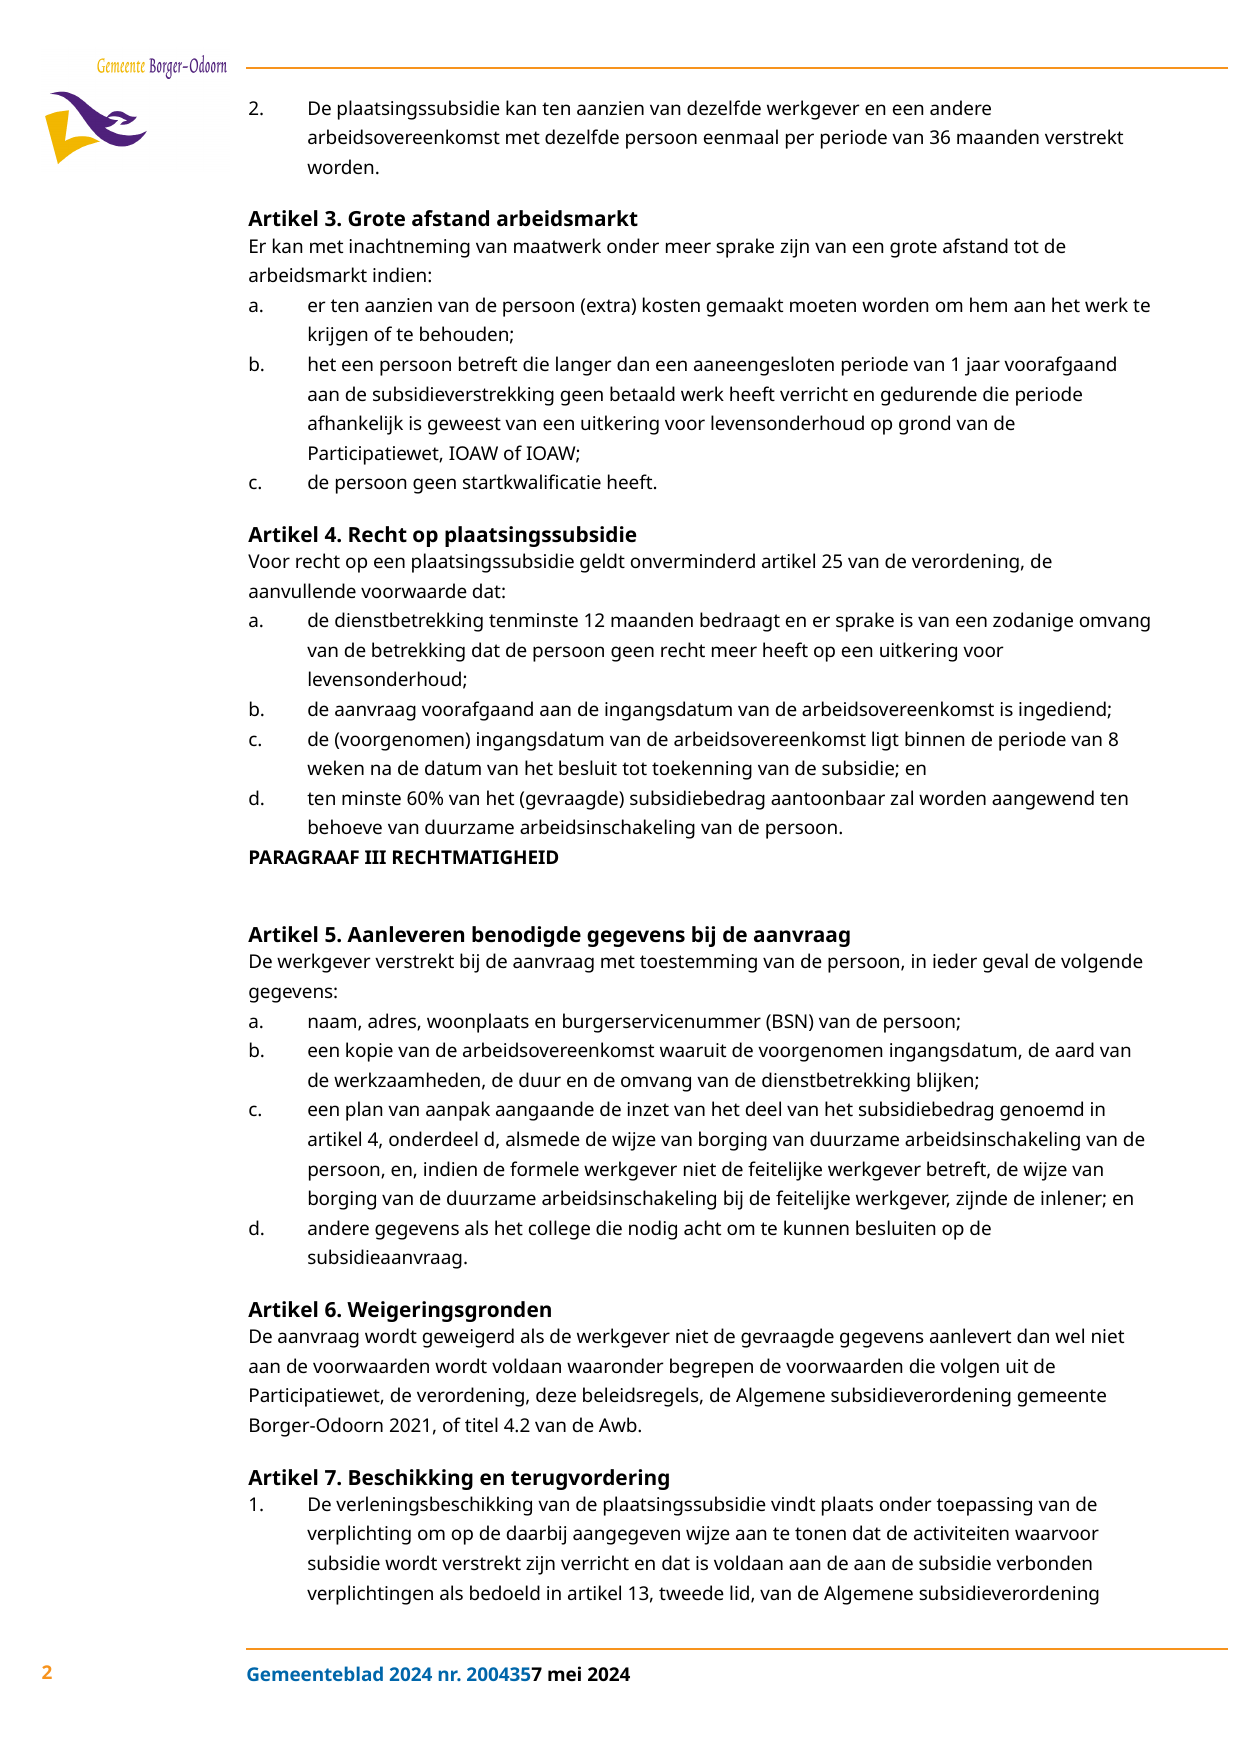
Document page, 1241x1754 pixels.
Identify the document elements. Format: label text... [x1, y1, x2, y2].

list het een persoon betreft die langer dan een aaneengesloten periode van 1 jaar voorafgaand aan de subsidieverstrekking geen betaald werk heeft verricht en gedurende die periode afhankelijk is geweest van een uitkering voor levensonderhoud op grond van de Participatiewet, IOAW of IOAW; [248, 351, 1152, 466]
text De aanvraag wordt geweigerd als de werkgever niet de gevraagde gegevens aanlevert dan wel niet aan de voorwaarden wordt voldaan waaronder begrepen de voorwaarden die volgen uit de Participatiewet, de verordening, deze beleidsregels, de Algemene subsidieverordening gemeente Borger-Odoorn 2021, of titel 4.2 van de Awb. [248, 1323, 1152, 1438]
list De plaatsingssubsidie kan ten aanzien van dezelfde werkgever en een andere arbeidsovereenkomst met dezelfde persoon eenmaal per periode van 36 maanden verstrekt worden. [248, 95, 1152, 180]
picture [41, 47, 231, 172]
list een plan van aanpak aangaande de inzet van het deel van het subsidiebedrag genoemd in artikel 4, onderdeel d, alsmede de wijze van borging van duurzame arbeidsinschakeling van de persoon, en, indien de formele werkgever niet de feitelijke werkgever betreft, de wijze van borging van de duurzame arbeidsinschakeling bij de feitelijke werkgever, zijnde de inlener; en [248, 1097, 1152, 1211]
list naam, adres, woonplaats en burgerservicenummer (BSN) van de persoon; [248, 1008, 1152, 1034]
list de aanvraag voorafgaand aan de ingangsdatum van de arbeidsovereenkomst is ingediend; [248, 696, 1152, 722]
text Voor recht op een plaatsingssubsidie geldt onverminderd artikel 25 van de verordening, de aanvullende voorwaarde dat: [248, 548, 1152, 604]
text Artikel 6. Weigeringsgronden [248, 1295, 1152, 1323]
list de (voorgenomen) ingangsdatum van de arbeidsovereenkomst ligt binnen de periode van 8 weken na de datum van het besluit tot toekenning van de subsidie; en [248, 726, 1152, 781]
list de persoon geen startkwalificatie heeft. [248, 469, 1152, 495]
text Artikel 3. Grote afstand arbeidsmarkt [248, 204, 1152, 233]
text Artikel 7. Beschikking en terugvordering [248, 1463, 1152, 1491]
list een kopie van de arbeidsovereenkomst waaruit de voorgenomen ingangsdatum, de aard van de werkzaamheden, de duur en de omvang van de dienstbetrekking blijken; [248, 1037, 1152, 1093]
text PARAGRAAF III RECHTMATIGHEID [248, 844, 1152, 870]
text Artikel 5. Aanleveren benodigde gegevens bij de aanvraag [248, 920, 1152, 949]
list er ten aanzien van de persoon (extra) kosten gemaakt moeten worden om hem aan het werk te krijgen of te behouden; [248, 292, 1152, 347]
text De werkgever verstrekt bij de aanvraag met toestemming van de persoon, in ieder geval de volgende gegevens: [248, 949, 1152, 1004]
text Artikel 4. Recht op plaatsingssubsidie [248, 520, 1152, 548]
list andere gegevens als het college die nodig acht om te kunnen besluiten op de subsidieaanvraag. [248, 1215, 1152, 1270]
list De verleningsbeschikking van de plaatsingssubsidie vindt plaats onder toepassing van de verplichting om op de daarbij aangegeven wijze aan te tonen dat de activiteiten waarvoor subsidie wordt verstrekt zijn verricht en dat is voldaan aan de aan de subsidie verbonden verplichtingen als bedoeld in artikel 13, tweede lid, van de Algemene subsidieverordening [248, 1491, 1152, 1606]
text Er kan met inachtneming van maatwerk onder meer sprake zijn van een grote afstand tot de arbeidsmarkt indien: [248, 233, 1152, 288]
list de dienstbetrekking tenminste 12 maanden bedraagt en er sprake is van een zodanige omvang van de betrekking dat de persoon geen recht meer heeft op een uitkering voor levensonderhoud; [248, 607, 1152, 692]
list ten minste 60% van het (gevraagde) subsidiebedrag aantoonbaar zal worden aangewend ten behoeve van duurzame arbeidsinschakeling van de persoon. [248, 785, 1152, 840]
